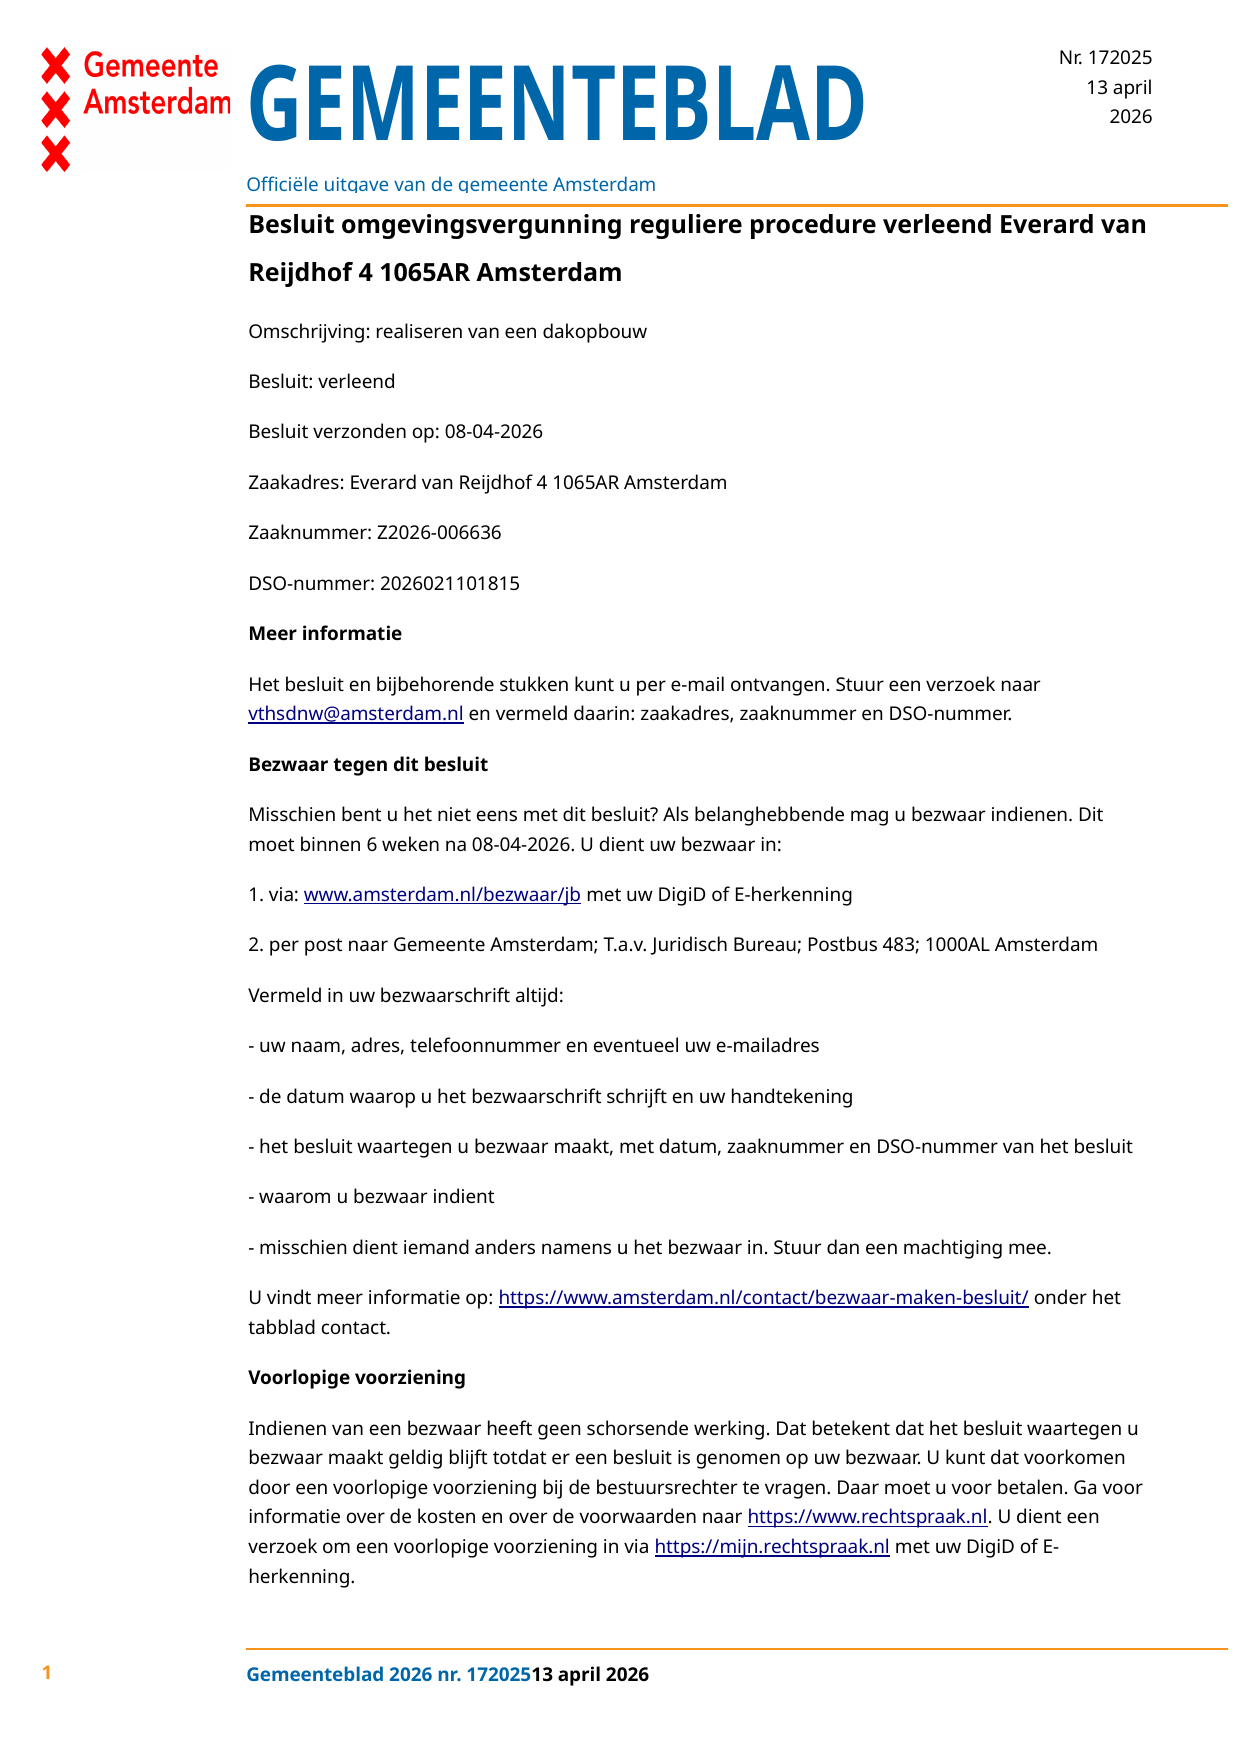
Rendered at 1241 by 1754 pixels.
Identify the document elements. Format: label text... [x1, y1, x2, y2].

text Zaaknummer: Z2026-006636 [248, 519, 1152, 545]
text Omschrijving: realiseren van een dakopbouw [248, 318, 1152, 344]
text DSO-nummer: 2026021101815 [248, 570, 1152, 596]
text Zaakadres: Everard van Reijdhof 4 1065AR Amsterdam [248, 469, 1152, 495]
text Het besluit en bijbehorende stukken kunt u per e-mail ontvangen. Stuur een verzoek naar vthsdnw@amsterdam.nl en vermeld daarin: zaakadres, zaaknummer en DSO-nummer. [248, 671, 1152, 726]
text 1. via: www.amsterdam.nl/bezwaar/jb met uw DigiD of E-herkenning [248, 881, 1152, 907]
text Vermeld in uw bezwaarschrift altijd: [248, 982, 1152, 1008]
text - misschien dient iemand anders namens u het bezwaar in. Stuur dan een machtiging mee. [248, 1234, 1152, 1260]
text - het besluit waartegen u bezwaar maakt, met datum, zaaknummer en DSO-nummer van het besluit [248, 1133, 1152, 1159]
text U vindt meer informatie op: https://www.amsterdam.nl/contact/bezwaar-maken-besluit/ onder het tabblad contact. [248, 1284, 1152, 1340]
text - de datum waarop u het bezwaarschrift schrijft en uw handtekening [248, 1083, 1152, 1109]
text Misschien bent u het niet eens met dit besluit? Als belanghebbende mag u bezwaar indienen. Dit moet binnen 6 weken na 08-04-2026. U dient uw bezwaar in: [248, 801, 1152, 857]
text 2. per post naar Gemeente Amsterdam; T.a.v. Juridisch Bureau; Postbus 483; 1000AL Amsterdam [248, 932, 1152, 957]
text Meer informatie [248, 620, 1152, 646]
text - uw naam, adres, telefoonnummer en eventueel uw e-mailadres [248, 1032, 1152, 1058]
text Voorlopige voorziening [248, 1364, 1152, 1390]
text Indienen van een bezwaar heeft geen schorsende werking. Dat betekent dat het besluit waartegen u bezwaar maakt geldig blijft totdat er een besluit is genomen op uw bezwaar. U kunt dat voorkomen door een voorlopige voorziening bij de bestuursrechter te vragen. Daar moet u voor betalen. Ga voor informatie over de kosten en over de voorwaarden naar https://www.rechtspraak.nl. U dient een verzoek om een voorlopige voorziening in via https://mijn.rechtspraak.nl met uw DigiD of E-herkenning. [248, 1415, 1152, 1589]
text Besluit verzonden op: 08-04-2026 [248, 419, 1152, 444]
text Besluit: verleend [248, 368, 1152, 394]
text - waarom u bezwaar indient [248, 1184, 1152, 1209]
picture [41, 47, 231, 172]
text Bezwaar tegen dit besluit [248, 751, 1152, 777]
text Besluit omgevingsvergunning reguliere procedure verleend Everard van Reijdhof 4 1065AR Amsterdam [248, 207, 1152, 288]
